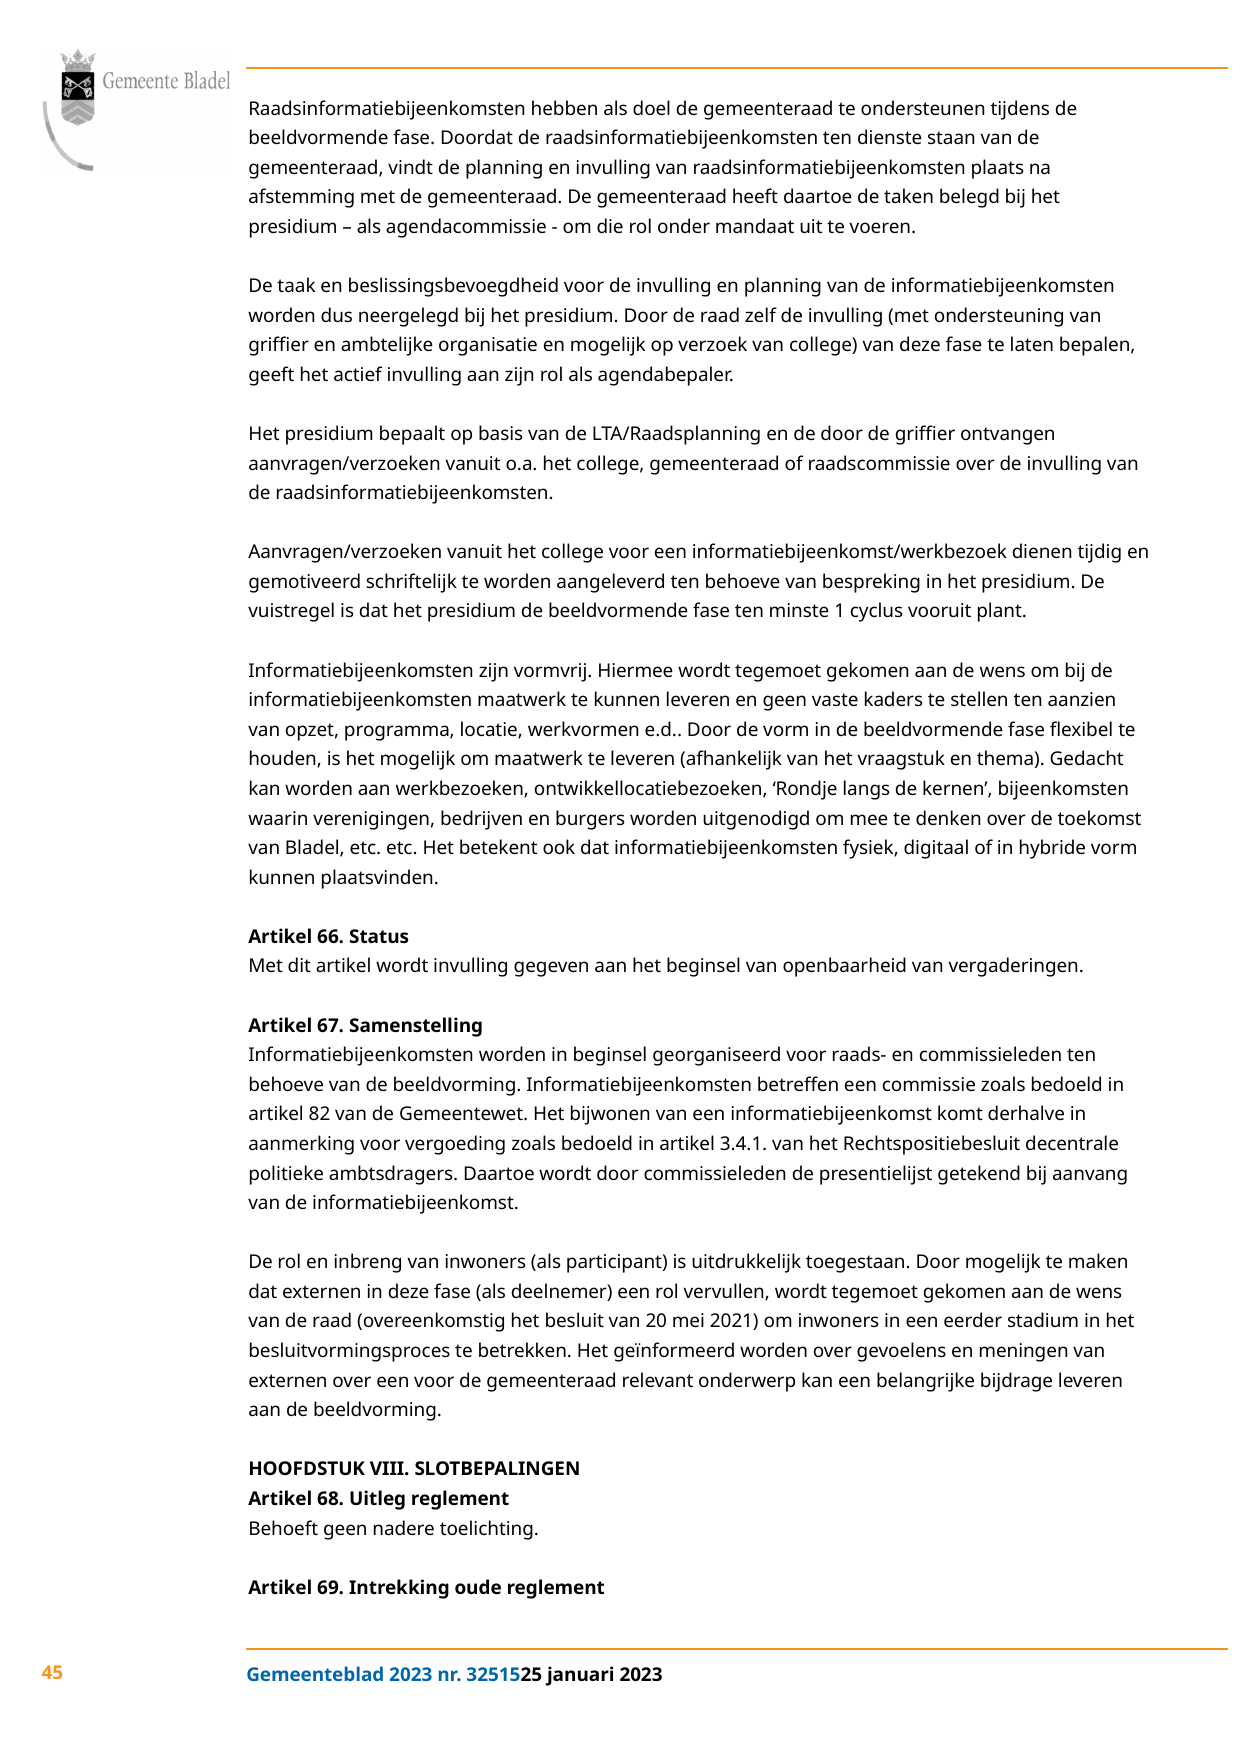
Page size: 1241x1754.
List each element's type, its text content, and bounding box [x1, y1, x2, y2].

text HOOFDSTUK VIII. SLOTBEPALINGEN [248, 1456, 1152, 1481]
text Behoeft geen nadere toelichting. [248, 1515, 1152, 1541]
text Informatiebijeenkomsten worden in beginsel georganiseerd voor raads- en commissieleden ten behoeve van de beeldvorming. Informatiebijeenkomsten betreffen een commissie zoals bedoeld in artikel 82 van de Gemeentewet. Het bijwonen van een informatiebijeenkomst komt derhalve in aanmerking voor vergoeding zoals bedoeld in artikel 3.4.1. van het Rechtspositiebesluit decentrale politieke ambtsdragers. Daartoe wordt door commissieleden de presentielijst getekend bij aanvang van de informatiebijeenkomst. [248, 1041, 1152, 1215]
text De taak en beslissingsbevoegdheid voor de invulling en planning van de informatiebijeenkomsten worden dus neergelegd bij het presidium. Door de raad zelf de invulling (met ondersteuning van griffier en ambtelijke organisatie en mogelijk op verzoek van college) van deze fase te laten bepalen, geeft het actief invulling aan zijn rol als agendabepaler. [248, 272, 1152, 387]
text De rol en inbreng van inwoners (als participant) is uitdrukkelijk toegestaan. Door mogelijk te maken dat externen in deze fase (als deelnemer) een rol vervullen, wordt tegemoet gekomen aan de wens van de raad (overeenkomstig het besluit van 20 mei 2021) om inwoners in een eerder stadium in het besluitvormingsproces te betrekken. Het geïnformeerd worden over gevoelens en meningen van externen over een voor de gemeenteraad relevant onderwerp kan een belangrijke bijdrage leveren aan de beeldvorming. [248, 1248, 1152, 1422]
text Artikel 67. Samenstelling [248, 1012, 1152, 1038]
picture [41, 47, 231, 172]
text Artikel 68. Uitleg reglement [248, 1485, 1152, 1511]
text Met dit artikel wordt invulling gegeven aan het beginsel van openbaarheid van vergaderingen. [248, 953, 1152, 978]
text Het presidium bepaalt op basis van de LTA/Raadsplanning en de door de griffier ontvangen aanvragen/verzoeken vanuit o.a. het college, gemeenteraad of raadscommissie over de invulling van de raadsinformatiebijeenkomsten. [248, 420, 1152, 505]
text Artikel 69. Intrekking oude reglement [248, 1574, 1152, 1600]
text Informatiebijeenkomsten zijn vormvrij. Hiermee wordt tegemoet gekomen aan de wens om bij de informatiebijeenkomsten maatwerk te kunnen leveren en geen vaste kaders te stellen ten aanzien van opzet, programma, locatie, werkvormen e.d.. Door de vorm in de beeldvormende fase flexibel te houden, is het mogelijk om maatwerk te leveren (afhankelijk van het vraagstuk en thema). Gedacht kan worden aan werkbezoeken, ontwikkellocatiebezoeken, ‘Rondje langs de kernen’, bijeenkomsten waarin verenigingen, bedrijven en burgers worden uitgenodigd om mee te denken over de toekomst van Bladel, etc. etc. Het betekent ook dat informatiebijeenkomsten fysiek, digitaal of in hybride vorm kunnen plaatsvinden. [248, 657, 1152, 890]
text Artikel 66. Status [248, 923, 1152, 949]
text Raadsinformatiebijeenkomsten hebben als doel de gemeenteraad te ondersteunen tijdens de beeldvormende fase. Doordat de raadsinformatiebijeenkomsten ten dienste staan van de gemeenteraad, vindt de planning en invulling van raadsinformatiebijeenkomsten plaats na afstemming met de gemeenteraad. De gemeenteraad heeft daartoe de taken belegd bij het presidium – als agendacommissie - om die rol onder mandaat uit te voeren. [248, 95, 1152, 239]
text Aanvragen/verzoeken vanuit het college voor een informatiebijeenkomst/werkbezoek dienen tijdig en gemotiveerd schriftelijk te worden aangeleverd ten behoeve van bespreking in het presidium. De vuistregel is dat het presidium de beeldvormende fase ten minste 1 cyclus vooruit plant. [248, 538, 1152, 623]
